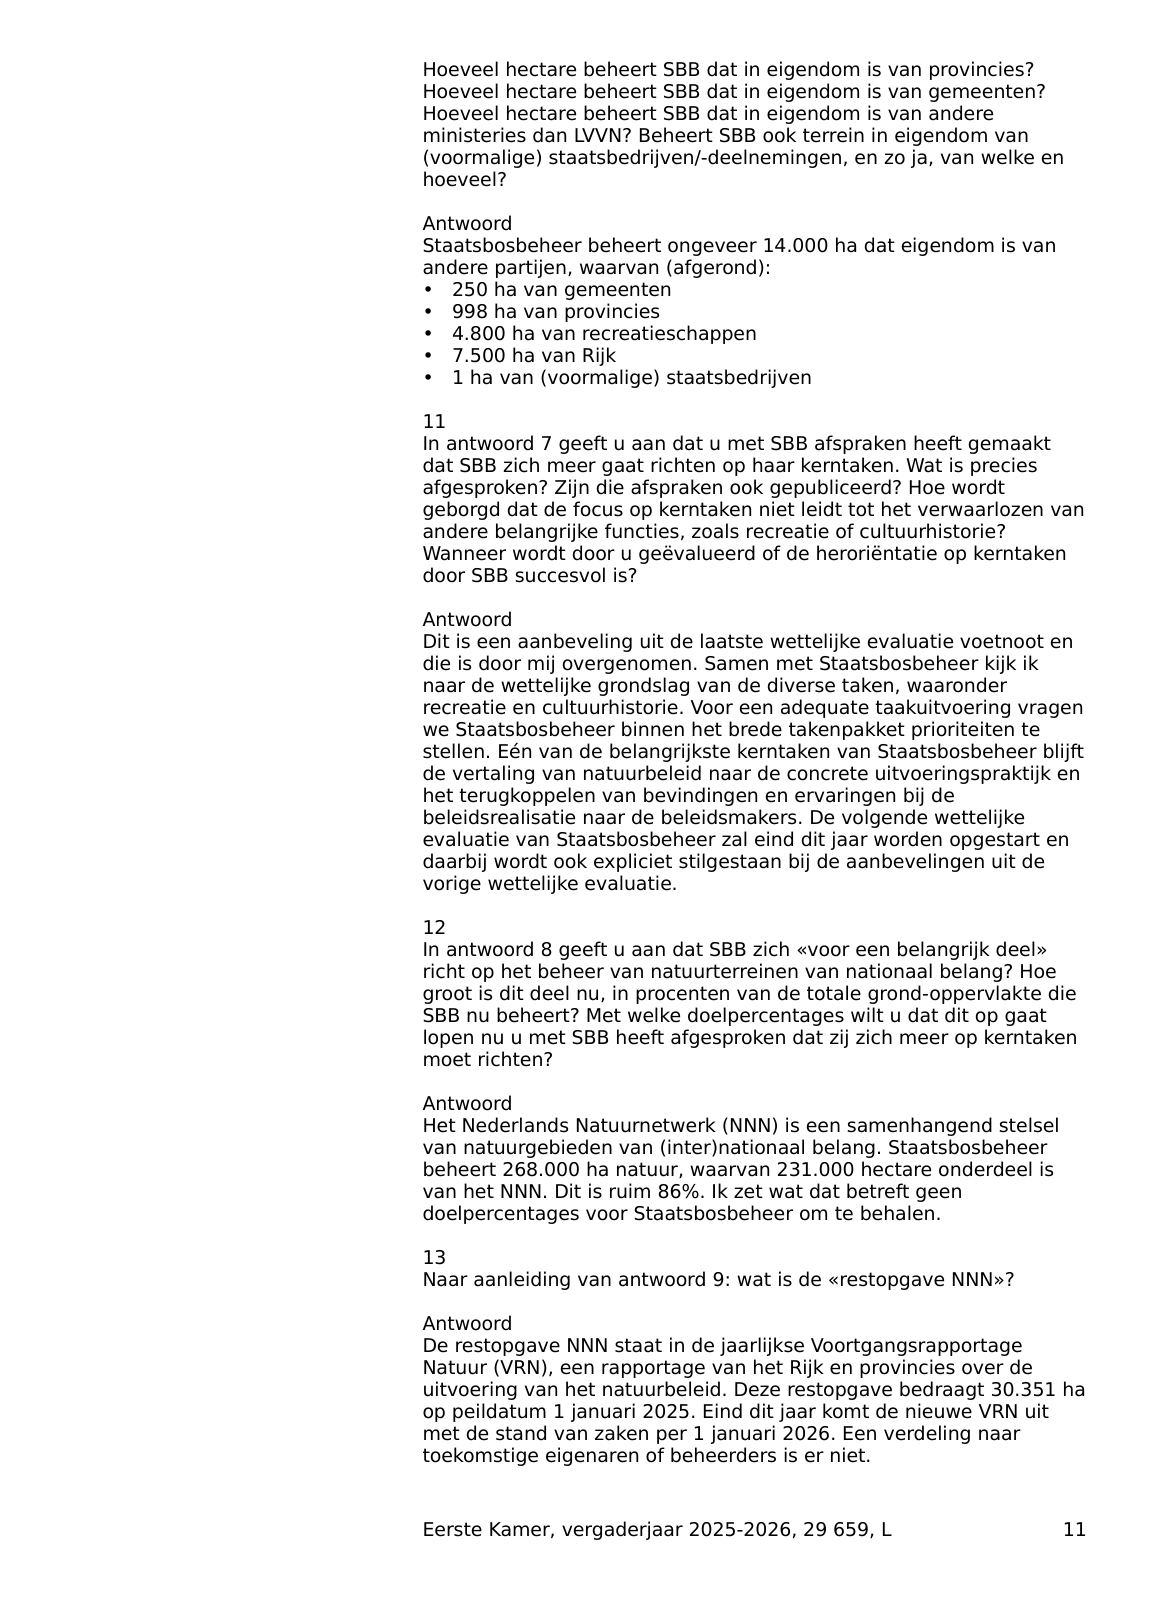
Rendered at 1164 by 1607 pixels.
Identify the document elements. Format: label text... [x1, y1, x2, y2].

text Dit is een aanbeveling uit de laatste wettelijke evaluatie voetnoot en die is door mij overgenomen. Samen met Staatsbosbeheer kijk ik naar de wettelijke grondslag van de diverse taken, waaronder recreatie en cultuurhistorie. Voor een adequate taakuitvoering vragen we Staatsbosbeheer binnen het brede takenpakket prioriteiten te stellen. Eén van de belangrijkste kerntaken van Staatsbosbeheer blijft de vertaling van natuurbeleid naar de concrete uitvoeringspraktijk en het terugkoppelen van bevindingen en ervaringen bij de beleidsrealisatie naar de beleidsmakers. De volgende wettelijke evaluatie van Staatsbosbeheer zal eind dit jaar worden opgestart en daarbij wordt ook expliciet stilgestaan bij de aanbevelingen uit de vorige wettelijke evaluatie. [422, 631, 1087, 895]
text Hoeveel hectare beheert SBB dat in eigendom is van provincies? Hoeveel hectare beheert SBB dat in eigendom is van gemeenten? Hoeveel hectare beheert SBB dat in eigendom is van andere ministeries dan LVVN? Beheert SBB ook terrein in eigendom van (voormalige) staatsbedrijven/-deelnemingen, en zo ja, van welke en hoeveel? [422, 59, 1087, 191]
text 12 [422, 917, 1087, 939]
text In antwoord 8 geeft u aan dat SBB zich «voor een belangrijk deel» richt op het beheer van natuurterreinen van nationaal belang? Hoe groot is dit deel nu, in procenten van de totale grond-oppervlakte die SBB nu beheert? Met welke doelpercentages wilt u dat dit op gaat lopen nu u met SBB heeft afgesproken dat zij zich meer op kerntaken moet richten? [422, 939, 1087, 1071]
text 13 [422, 1247, 1087, 1269]
text 11 [422, 411, 1087, 433]
text In antwoord 7 geeft u aan dat u met SBB afspraken heeft gemaakt dat SBB zich meer gaat richten op haar kerntaken. Wat is precies afgesproken? Zijn die afspraken ook gepubliceerd? Hoe wordt geborgd dat de focus op kerntaken niet leidt tot het verwaarlozen van andere belangrijke functies, zoals recreatie of cultuurhistorie? Wanneer wordt door u geëvalueerd of de heroriëntatie op kerntaken door SBB succesvol is? [422, 433, 1087, 587]
text • 4.800 ha van recreatieschappen [422, 323, 1087, 345]
text • 1 ha van (voormalige) staatsbedrijven [422, 367, 1087, 389]
text Naar aanleiding van antwoord 9: wat is de «restopgave NNN»? [422, 1269, 1087, 1291]
text Antwoord [422, 213, 1087, 235]
text • 7.500 ha van Rijk [422, 345, 1087, 367]
text Het Nederlands Natuurnetwerk (NNN) is een samenhangend stelsel van natuurgebieden van (inter)nationaal belang. Staatsbosbeheer beheert 268.000 ha natuur, waarvan 231.000 hectare onderdeel is van het NNN. Dit is ruim 86%. Ik zet wat dat betreft geen doelpercentages voor Staatsbosbeheer om te behalen. [422, 1115, 1087, 1225]
text • 250 ha van gemeenten [422, 279, 1087, 301]
text • 998 ha van provincies [422, 301, 1087, 323]
text Antwoord [422, 1313, 1087, 1335]
text Antwoord [422, 609, 1087, 631]
text Staatsbosbeheer beheert ongeveer 14.000 ha dat eigendom is van andere partijen, waarvan (afgerond): [422, 235, 1087, 279]
text De restopgave NNN staat in de jaarlijkse Voortgangsrapportage Natuur (VRN), een rapportage van het Rijk en provincies over de uitvoering van het natuurbeleid. Deze restopgave bedraagt 30.351 ha op peildatum 1 januari 2025. Eind dit jaar komt de nieuwe VRN uit met de stand van zaken per 1 januari 2026. Een verdeling naar toekomstige eigenaren of beheerders is er niet. [422, 1335, 1087, 1467]
text Antwoord [422, 1093, 1087, 1115]
